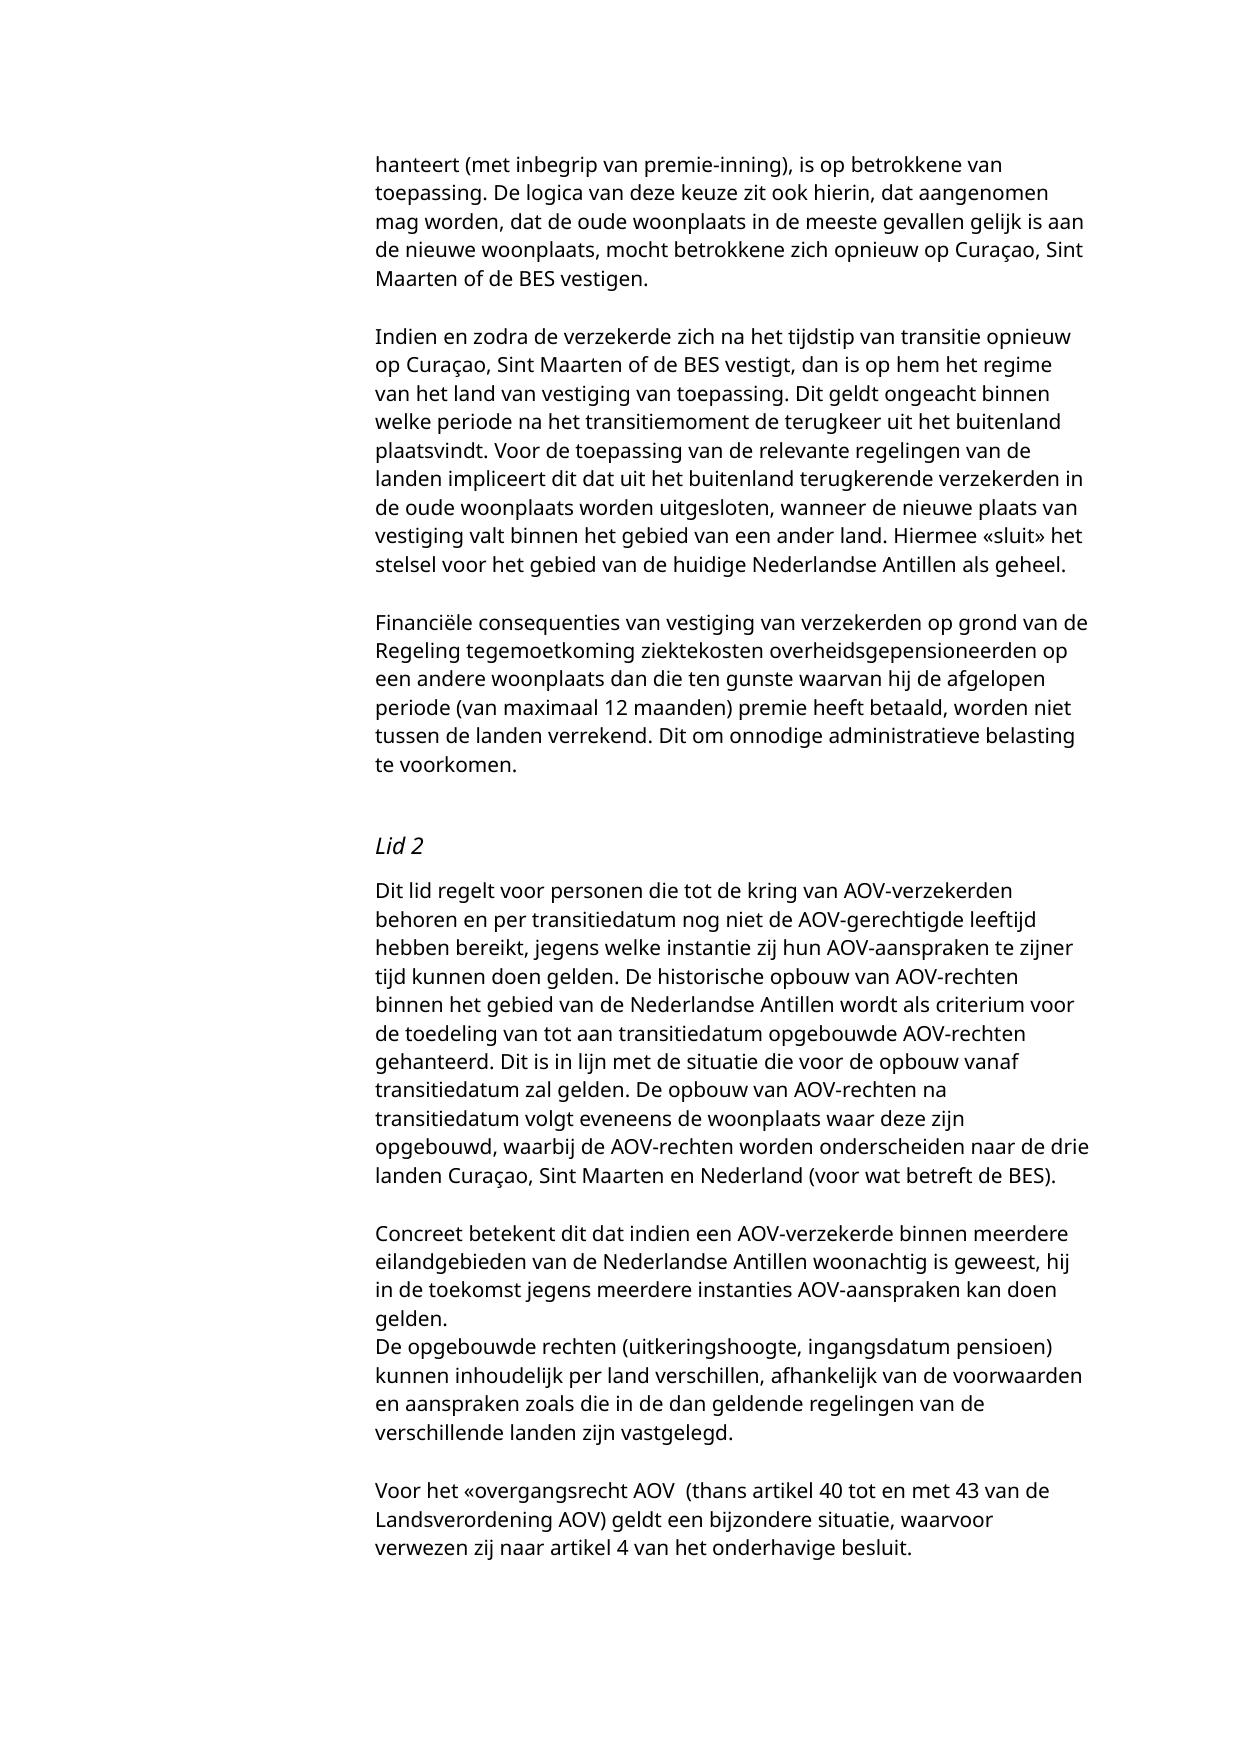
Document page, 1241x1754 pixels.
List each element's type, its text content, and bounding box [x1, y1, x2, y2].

text De opgebouwde rechten (uitkeringshoogte, ingangsdatum pensioen) kunnen inhoudelijk per land verschillen, afhankelijk van de voorwaarden en aanspraken zoals die in de dan geldende regelingen van de verschillende landen zijn vastgelegd. [375, 1332, 1090, 1446]
text Concreet betekent dit dat indien een AOV-verzekerde binnen meerdere eilandgebieden van de Nederlandse Antillen woonachtig is geweest, hij in de toekomst jegens meerdere instanties AOV-aanspraken kan doen gelden. [375, 1219, 1090, 1332]
text Voor het «overgangsrecht AOV (thans artikel 40 tot en met 43 van de Landsverordening AOV) geldt een bijzondere situatie, waarvoor verwezen zij naar artikel 4 van het onderhavige besluit. [375, 1476, 1090, 1562]
text hanteert (met inbegrip van premie-inning), is op betrokkene van toepassing. De logica van deze keuze zit ook hierin, dat aangenomen mag worden, dat de oude woonplaats in de meeste gevallen gelijk is aan de nieuwe woonplaats, mocht betrokkene zich opnieuw op Curaçao, Sint Maarten of de BES vestigen. [375, 150, 1090, 292]
subtitle Lid 2 [375, 830, 1090, 861]
text Financiële consequenties van vestiging van verzekerden op grond van de Regeling tegemoetkoming ziektekosten overheidsgepensioneerden op een andere woonplaats dan die ten gunste waarvan hij de afgelopen periode (van maximaal 12 maanden) premie heeft betaald, worden niet tussen de landen verrekend. Dit om onnodige administratieve belasting te voorkomen. [375, 608, 1090, 778]
text Dit lid regelt voor personen die tot de kring van AOV-verzekerden behoren en per transitiedatum nog niet de AOV-gerechtigde leeftijd hebben bereikt, jegens welke instantie zij hun AOV-aanspraken te zijner tijd kunnen doen gelden. De historische opbouw van AOV-rechten binnen het gebied van de Nederlandse Antillen wordt als criterium voor de toedeling van tot aan transitiedatum opgebouwde AOV-rechten gehanteerd. Dit is in lijn met de situatie die voor de opbouw vanaf transitiedatum zal gelden. De opbouw van AOV-rechten na transitiedatum volgt eveneens de woonplaats waar deze zijn opgebouwd, waarbij de AOV-rechten worden onderscheiden naar de drie landen Curaçao, Sint Maarten en Nederland (voor wat betreft de BES). [375, 876, 1090, 1189]
text Indien en zodra de verzekerde zich na het tijdstip van transitie opnieuw op Curaçao, Sint Maarten of de BES vestigt, dan is op hem het regime van het land van vestiging van toepassing. Dit geldt ongeacht binnen welke periode na het transitiemoment de terugkeer uit het buitenland plaatsvindt. Voor de toepassing van de relevante regelingen van de landen impliceert dit dat uit het buitenland terugkerende verzekerden in de oude woonplaats worden uitgesloten, wanneer de nieuwe plaats van vestiging valt binnen het gebied van een ander land. Hiermee «sluit» het stelsel voor het gebied van de huidige Nederlandse Antillen als geheel. [375, 322, 1090, 578]
